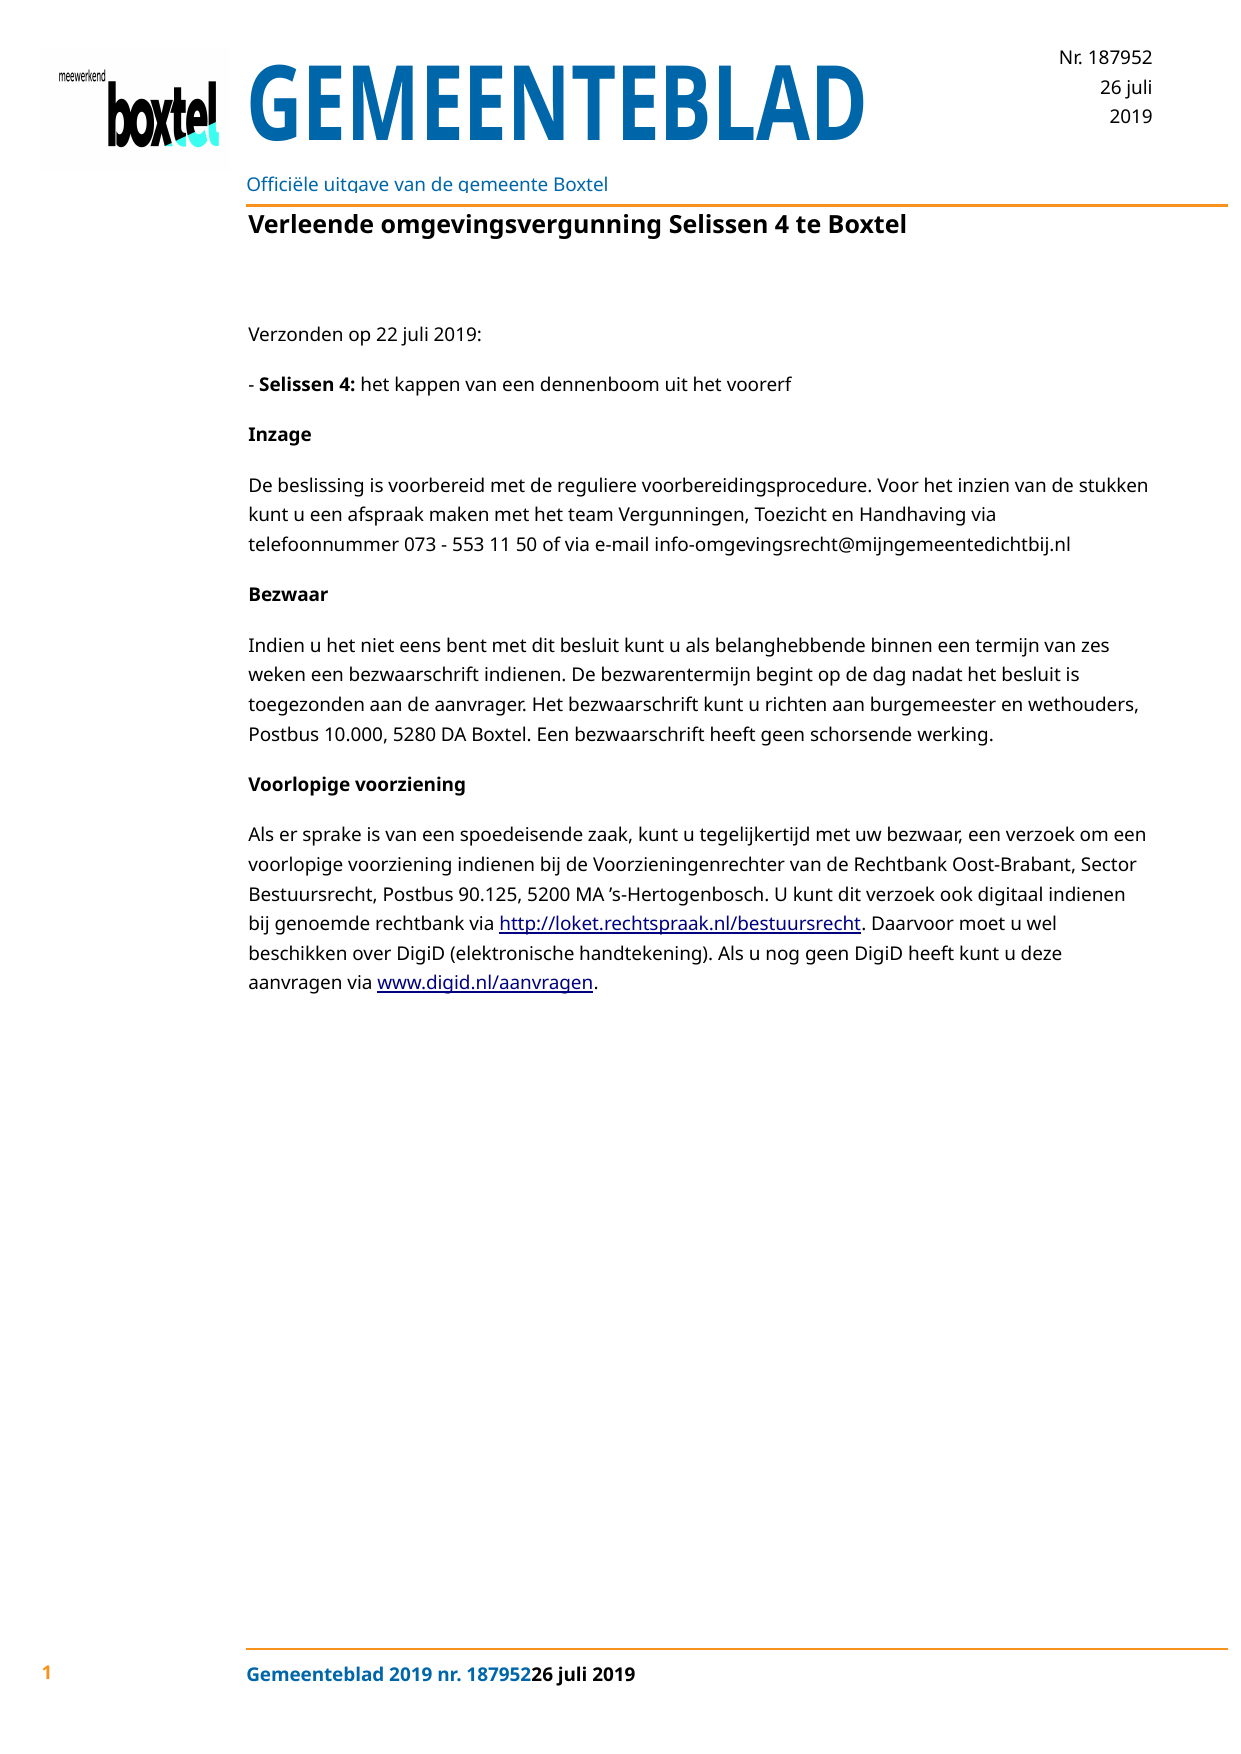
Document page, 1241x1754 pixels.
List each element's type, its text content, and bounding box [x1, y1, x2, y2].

text Verzonden op 22 juli 2019: [248, 321, 1152, 346]
text Als er sprake is van een spoedeisende zaak, kunt u tegelijkertijd met uw bezwaar, een verzoek om een voorlopige voorziening indienen bij de Voorzieningenrechter van de Rechtbank Oost-Brabant, Sector Bestuursrecht, Postbus 90.125, 5200 MA ’s-Hertogenbosch. U kunt dit verzoek ook digitaal indienen bij genoemde rechtbank via http://loket.rechtspraak.nl/bestuursrecht. Daarvoor moet u wel beschikken over DigiD (elektronische handtekening). Als u nog geen DigiD heeft kunt u deze aanvragen via www.digid.nl/aanvragen. [248, 822, 1152, 995]
text Voorlopige voorziening [248, 771, 1152, 797]
text Verleende omgevingsvergunning Selissen 4 te Boxtel [248, 207, 1152, 241]
text Inzage [248, 422, 1152, 447]
text Bezwaar [248, 582, 1152, 607]
text Indien u het niet eens bent met dit besluit kunt u als belanghebbende binnen een termijn van zes weken een bezwaarschrift indienen. De bezwarentermijn begint op de dag nadat het besluit is toegezonden aan de aanvrager. Het bezwaarschrift kunt u richten aan burgemeester en wethouders, Postbus 10.000, 5280 DA Boxtel. Een bezwaarschrift heeft geen schorsende werking. [248, 632, 1152, 746]
picture [41, 47, 231, 172]
text De beslissing is voorbereid met de reguliere voorbereidingsprocedure. Voor het inzien van de stukken kunt u een afspraak maken met het team Vergunningen, Toezicht en Handhaving via telefoonnummer 073 - 553 11 50 of via e-mail info-omgevingsrecht@mijngemeentedichtbij.nl [248, 472, 1152, 557]
text - Selissen 4: het kappen van een dennenboom uit het voorerf [248, 371, 1152, 397]
